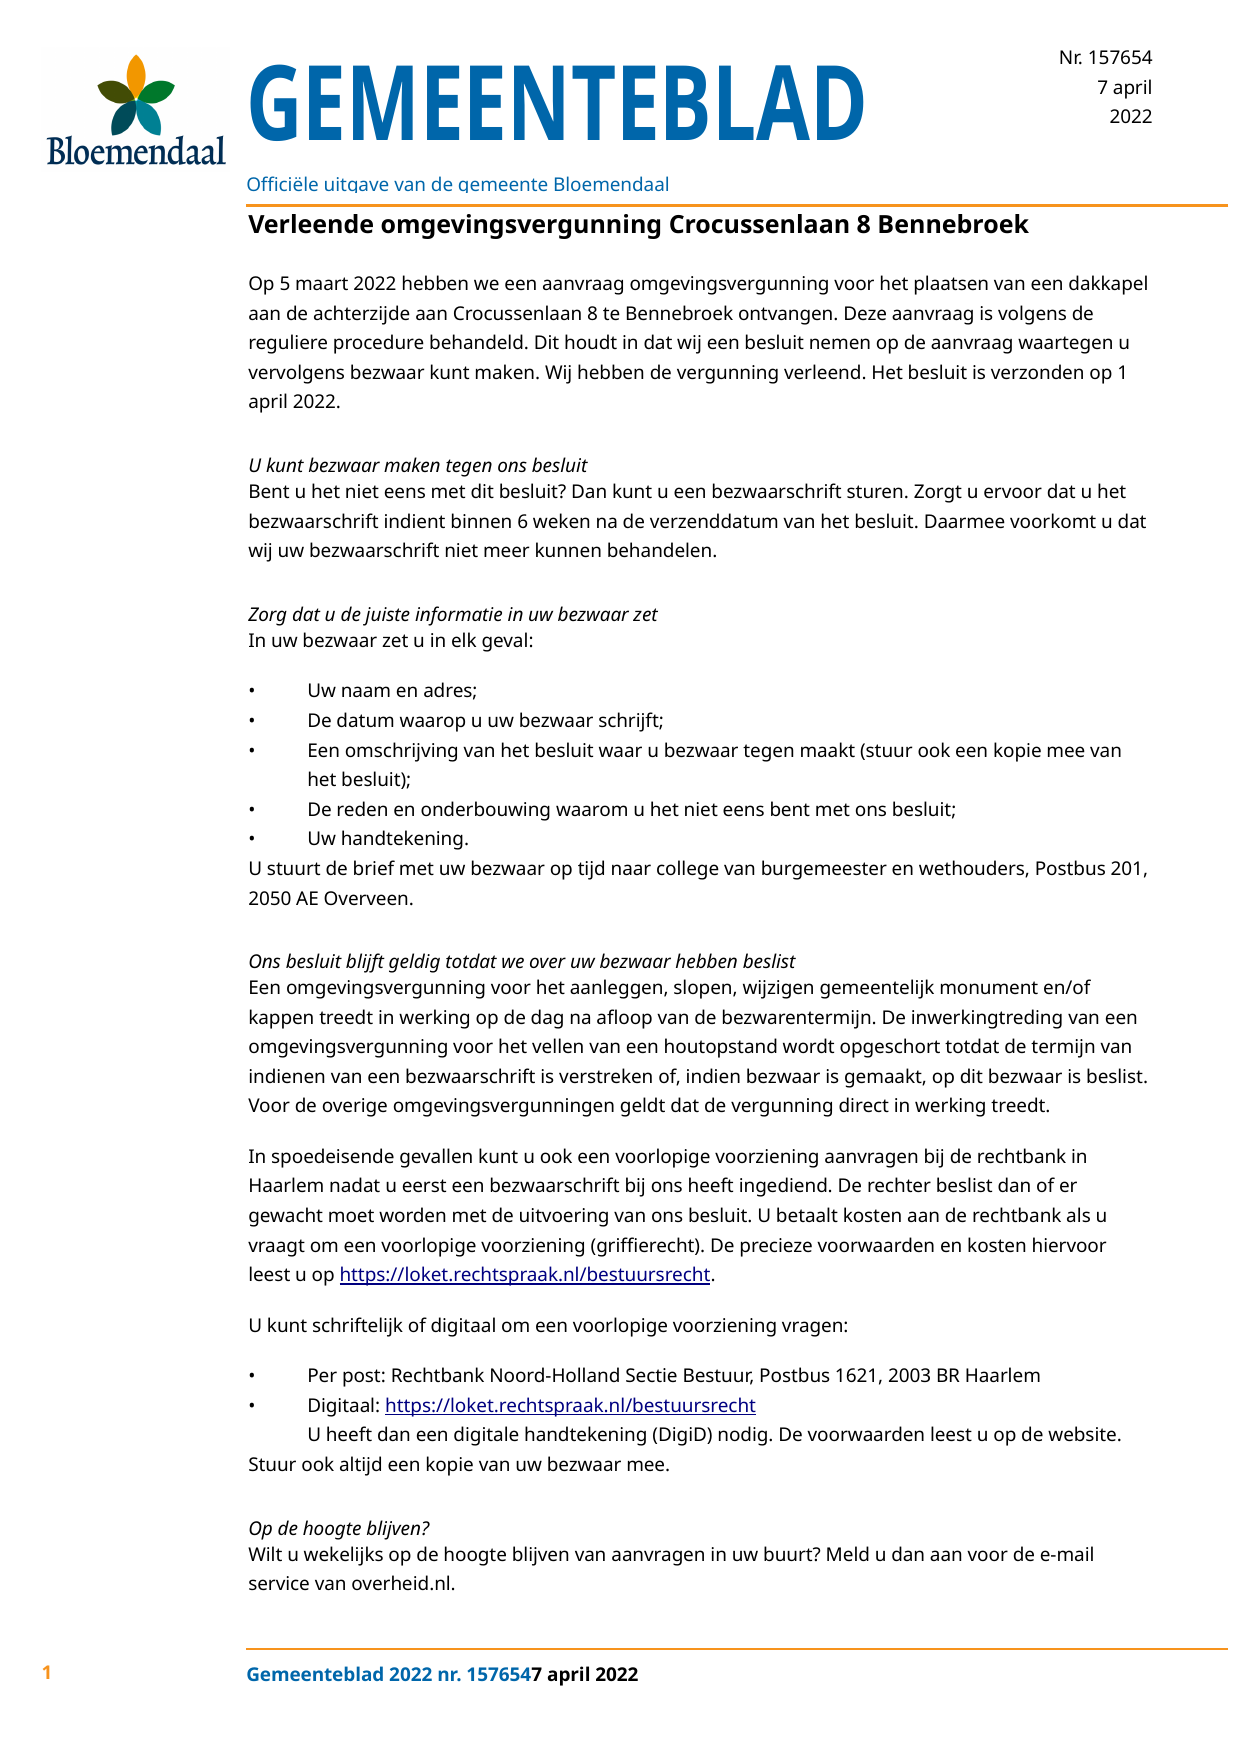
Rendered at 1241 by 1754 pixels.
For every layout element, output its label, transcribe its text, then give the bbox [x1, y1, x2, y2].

list U heeft dan een digitale handtekening (DigiD) nodig. De voorwaarden leest u op de website. [248, 1421, 1152, 1447]
list Uw naam en adres; [248, 678, 1152, 703]
text U kunt bezwaar maken tegen ons besluit [248, 453, 1152, 478]
text Op de hoogte blijven? [248, 1515, 1152, 1541]
text Stuur ook altijd een kopie van uw bezwaar mee. [248, 1451, 1152, 1477]
text U kunt schriftelijk of digitaal om een voorlopige voorziening vragen: [248, 1312, 1152, 1338]
list Een omschrijving van het besluit waar u bezwaar tegen maakt (stuur ook een kopie mee van het besluit); [248, 737, 1152, 792]
text Verleende omgevingsvergunning Crocussenlaan 8 Bennebroek [248, 207, 1152, 241]
text Ons besluit blijft geldig totdat we over uw bezwaar hebben beslist [248, 949, 1152, 974]
list De datum waarop u uw bezwaar schrijft; [248, 707, 1152, 733]
list Uw handtekening. [248, 826, 1152, 851]
text Een omgevingsvergunning voor het aanleggen, slopen, wijzigen gemeentelijk monument en/of kappen treedt in werking op de dag na afloop van de bezwarentermijn. De inwerkingtreding van een omgevingsvergunning voor het vellen van een houtopstand wordt opgeschort totdat de termijn van indienen van een bezwaarschrift is verstreken of, indien bezwaar is gemaakt, op dit bezwaar is beslist. Voor de overige omgevingsvergunningen geldt dat de vergunning direct in werking treedt. [248, 974, 1152, 1118]
picture [41, 47, 231, 172]
list Digitaal: https://loket.rechtspraak.nl/bestuursrecht [248, 1392, 1152, 1418]
text Wilt u wekelijks op de hoogte blijven van aanvragen in uw buurt? Meld u dan aan voor de e-mail service van overheid.nl. [248, 1541, 1152, 1596]
list Per post: Rechtbank Noord-Holland Sectie Bestuur, Postbus 1621, 2003 BR Haarlem [248, 1362, 1152, 1388]
text Op 5 maart 2022 hebben we een aanvraag omgevingsvergunning voor het plaatsen van een dakkapel aan de achterzijde aan Crocussenlaan 8 te Bennebroek ontvangen. Deze aanvraag is volgens de reguliere procedure behandeld. Dit houdt in dat wij een besluit nemen op de aanvraag waartegen u vervolgens bezwaar kunt maken. Wij hebben de vergunning verleend. Het besluit is verzonden op 1 april 2022. [248, 270, 1152, 414]
text Zorg dat u de juiste informatie in uw bezwaar zet [248, 601, 1152, 627]
text In uw bezwaar zet u in elk geval: [248, 627, 1152, 653]
list De reden en onderbouwing waarom u het niet eens bent met ons besluit; [248, 796, 1152, 822]
text U stuurt de brief met uw bezwaar op tijd naar college van burgemeester en wethouders, Postbus 201, 2050 AE Overveen. [248, 855, 1152, 910]
text In spoedeisende gevallen kunt u ook een voorlopige voorziening aanvragen bij de rechtbank in Haarlem nadat u eerst een bezwaarschrift bij ons heeft ingediend. De rechter beslist dan of er gewacht moet worden met de uitvoering van ons besluit. U betaalt kosten aan de rechtbank als u vraagt om een voorlopige voorziening (griffierecht). De precieze voorwaarden en kosten hiervoor leest u op https://loket.rechtspraak.nl/bestuursrecht. [248, 1143, 1152, 1287]
text Bent u het niet eens met dit besluit? Dan kunt u een bezwaarschrift sturen. Zorgt u ervoor dat u het bezwaarschrift indient binnen 6 weken na de verzenddatum van het besluit. Daarmee voorkomt u dat wij uw bezwaarschrift niet meer kunnen behandelen. [248, 478, 1152, 563]
